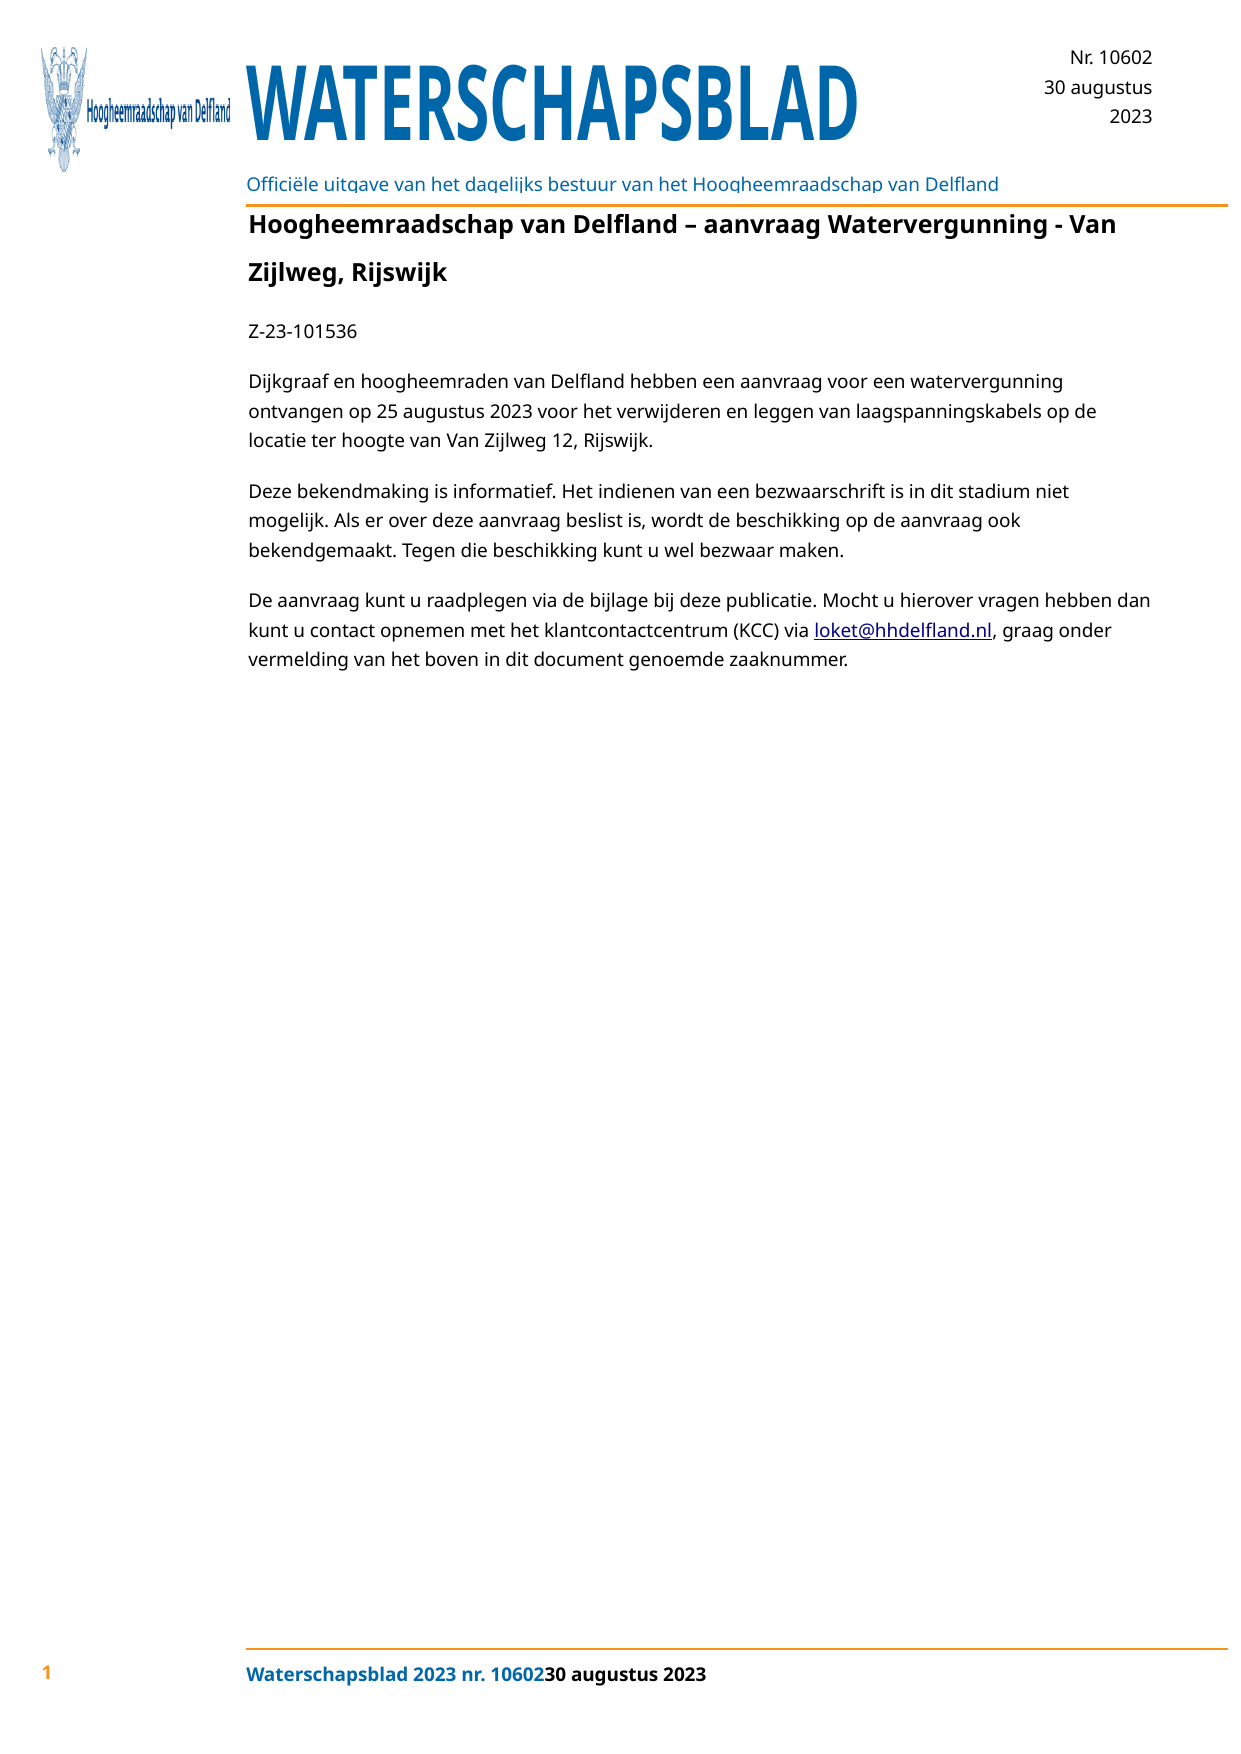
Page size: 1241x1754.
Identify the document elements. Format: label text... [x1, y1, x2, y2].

picture [41, 47, 231, 172]
text De aanvraag kunt u raadplegen via de bijlage bij deze publicatie. Mocht u hierover vragen hebben dan kunt u contact opnemen met het klantcontactcentrum (KCC) via loket@hhdelfland.nl, graag onder vermelding van het boven in dit document genoemde zaaknummer. [248, 587, 1152, 672]
text Hoogheemraadschap van Delfland – aanvraag Watervergunning - Van Zijlweg, Rijswijk [248, 207, 1152, 288]
text Deze bekendmaking is informatief. Het indienen van een bezwaarschrift is in dit stadium niet mogelijk. Als er over deze aanvraag beslist is, wordt de beschikking op de aanvraag ook bekendgemaakt. Tegen die beschikking kunt u wel bezwaar maken. [248, 478, 1152, 563]
text Dijkgraaf en hoogheemraden van Delfland hebben een aanvraag voor een watervergunning ontvangen op 25 augustus 2023 voor het verwijderen en leggen van laagspanningskabels op de locatie ter hoogte van Van Zijlweg 12, Rijswijk. [248, 368, 1152, 453]
text Z-23-101536 [248, 318, 1152, 344]
